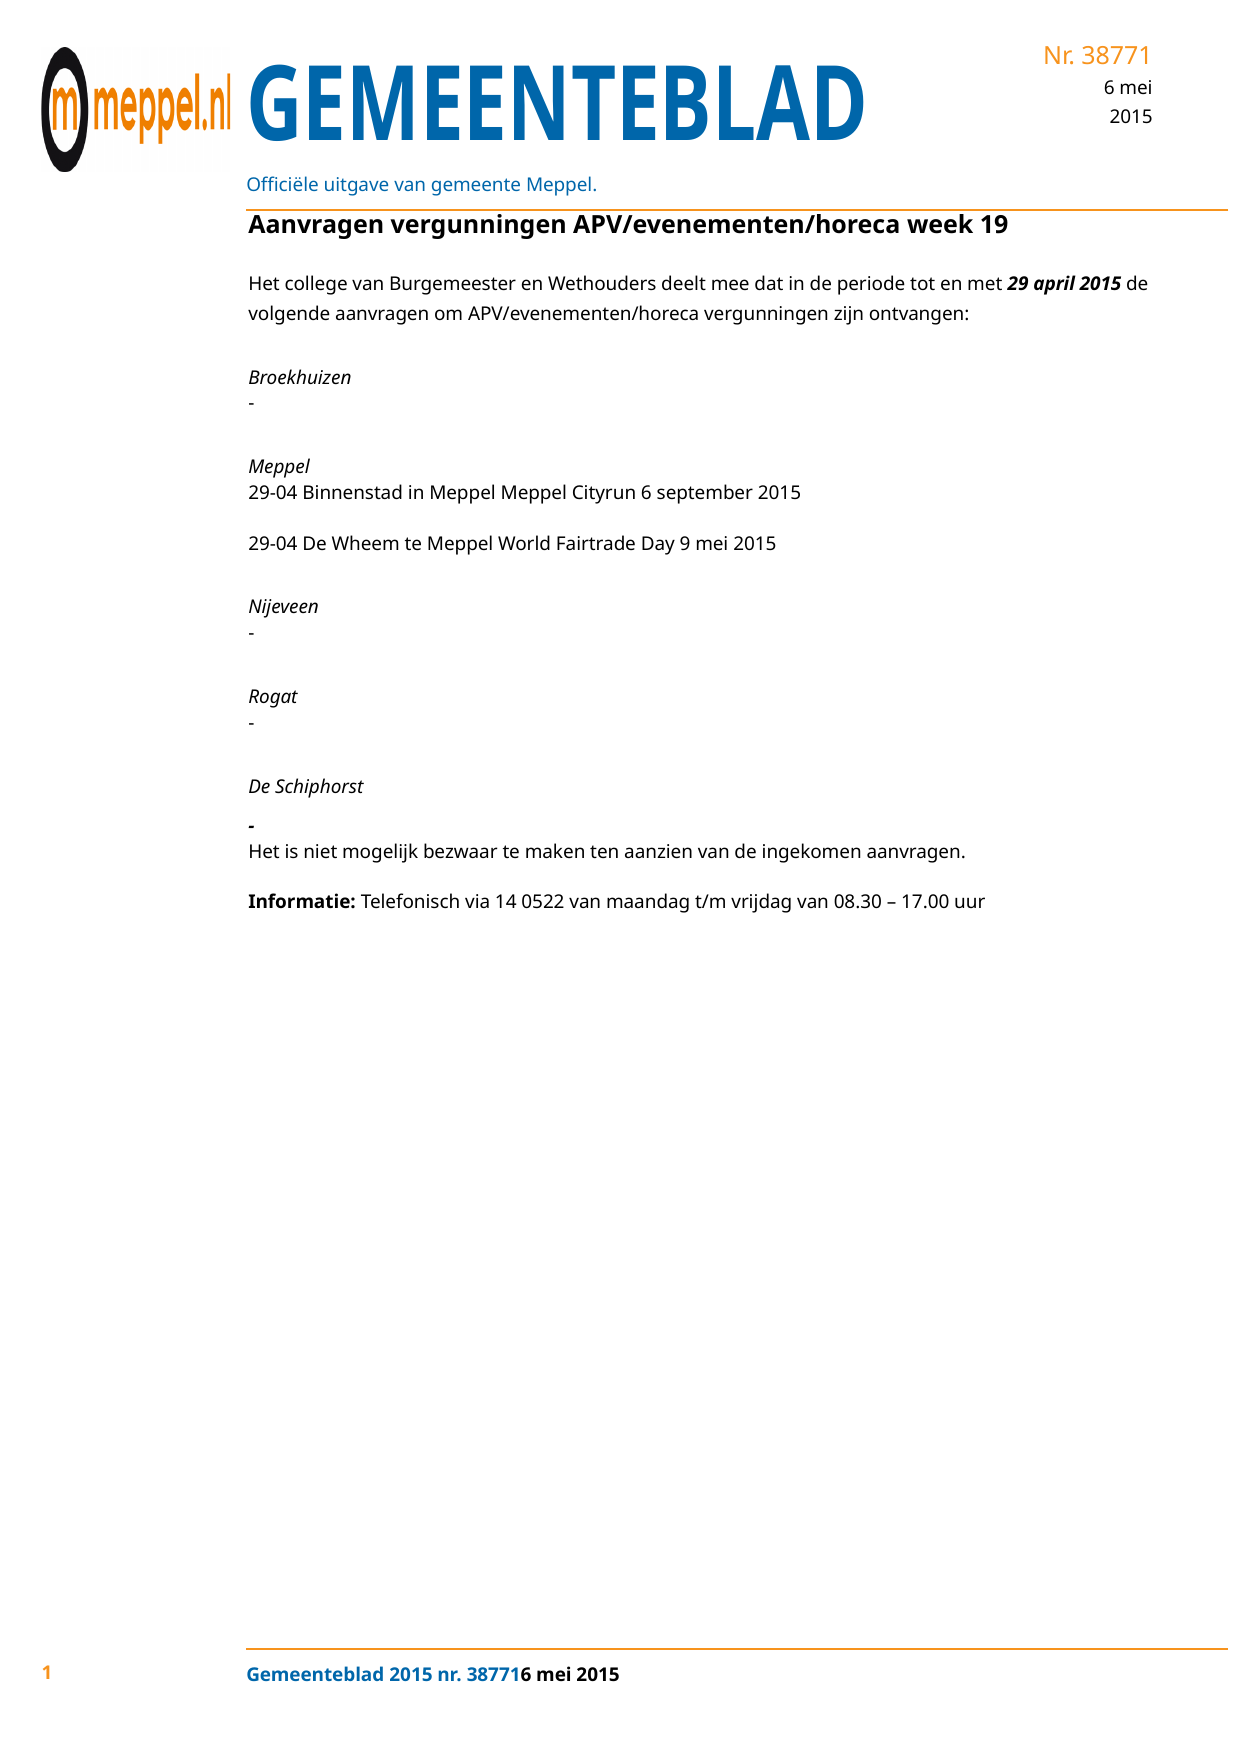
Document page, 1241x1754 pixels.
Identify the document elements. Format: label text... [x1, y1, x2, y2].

text 29-04 De Wheem te Meppel World Fairtrade Day 9 mei 2015 [248, 530, 1152, 555]
text Aanvragen vergunningen APV/evenementen/horeca week 19 [248, 211, 1152, 241]
text - [248, 709, 1152, 735]
picture [41, 47, 231, 172]
text Het is niet mogelijk bezwaar te maken ten aanzien van de ingekomen aanvragen. [248, 838, 1152, 864]
text De Schiphorst [248, 773, 1152, 799]
text - [248, 619, 1152, 645]
text Het college van Burgemeester en Wethouders deelt mee dat in de periode tot en met 29 april 2015 de volgende aanvragen om APV/evenementen/horeca vergunningen zijn ontvangen: [248, 270, 1152, 326]
text Rogat [248, 683, 1152, 709]
text 29-04 Binnenstad in Meppel Meppel Cityrun 6 september 2015 [248, 479, 1152, 505]
text Meppel [248, 453, 1152, 479]
text - [248, 812, 1152, 838]
text Informatie: Telefonisch via 14 0522 van maandag t/m vrijdag van 08.30 – 17.00 uur [248, 888, 1152, 914]
text Nijeveen [248, 594, 1152, 619]
text - [248, 389, 1152, 415]
text Broekhuizen [248, 364, 1152, 389]
